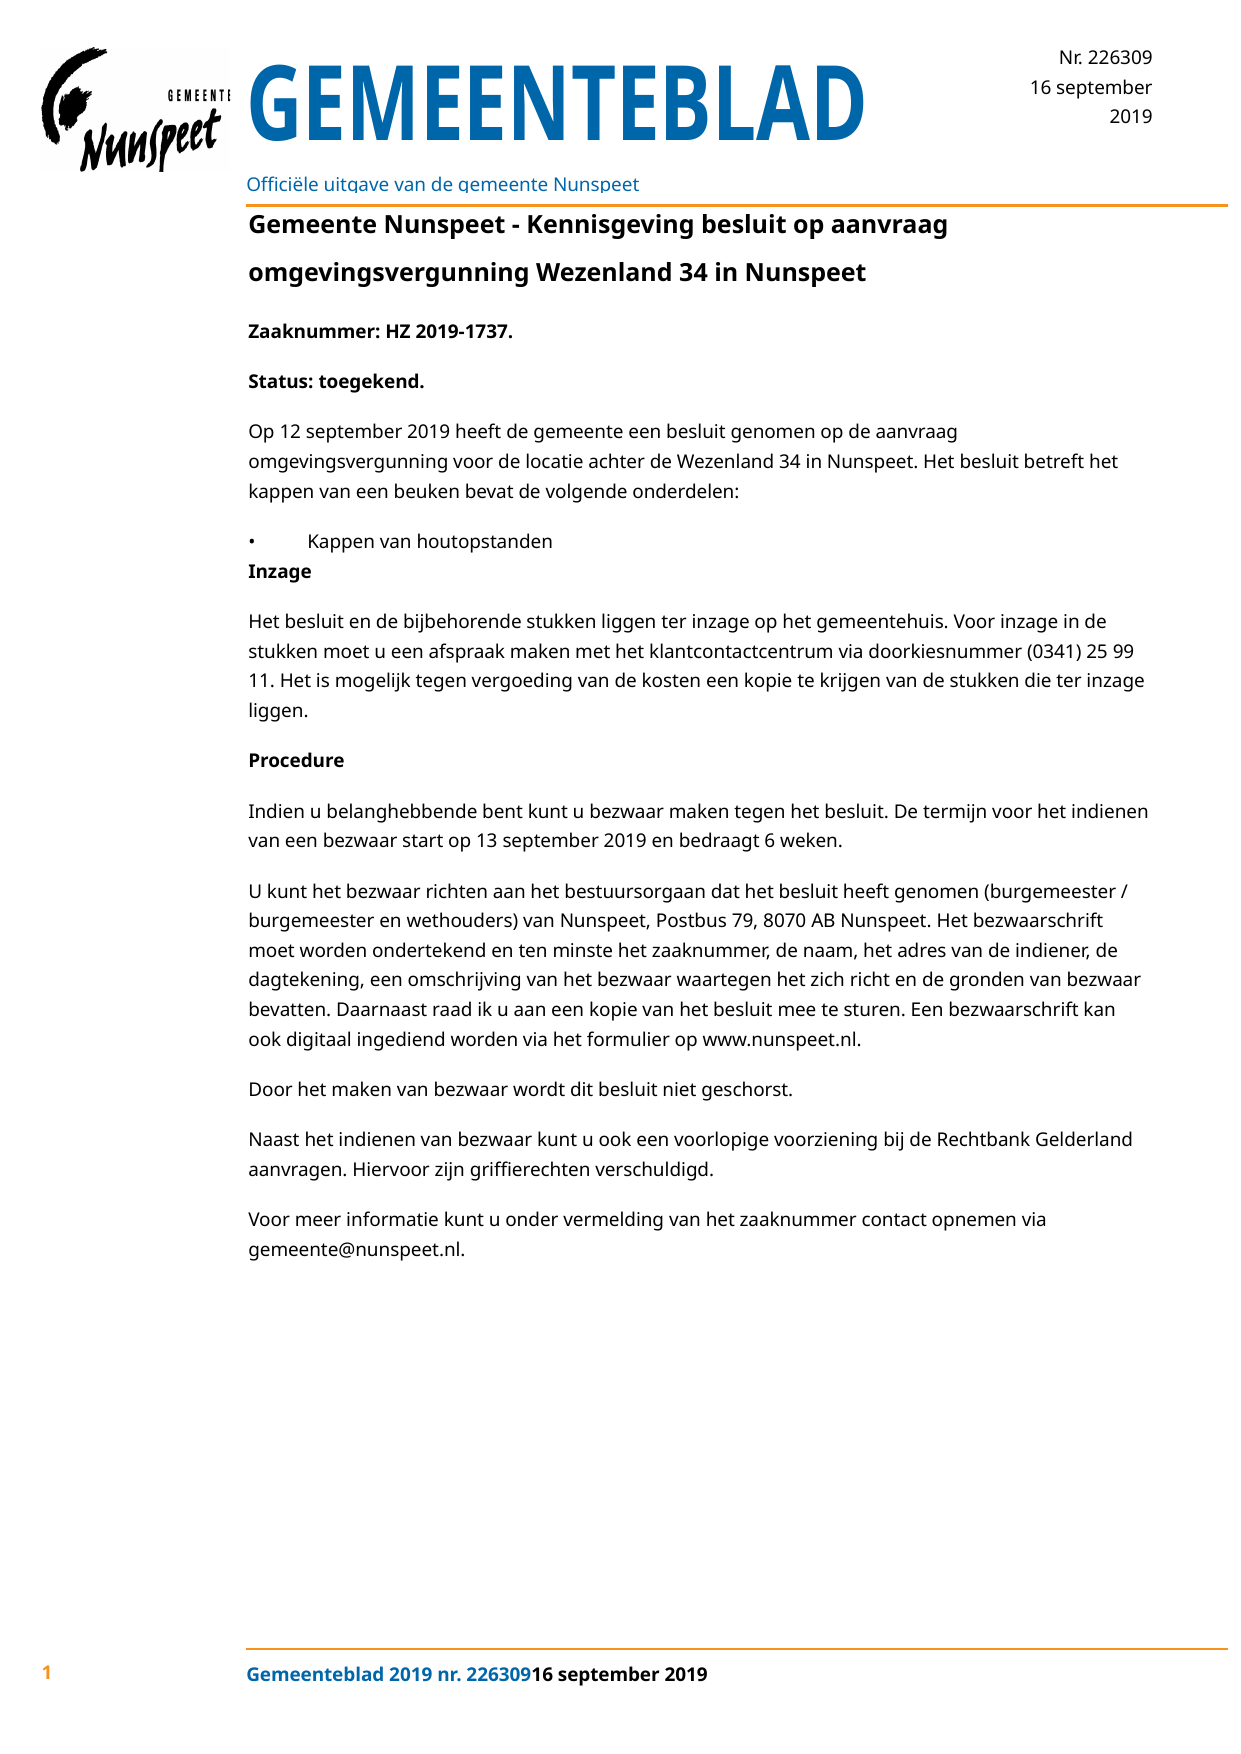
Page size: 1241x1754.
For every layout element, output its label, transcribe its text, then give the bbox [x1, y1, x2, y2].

list Kappen van houtopstanden [248, 528, 1152, 554]
text Voor meer informatie kunt u onder vermelding van het zaaknummer contact opnemen via gemeente@nunspeet.nl. [248, 1207, 1152, 1262]
text Gemeente Nunspeet - Kennisgeving besluit op aanvraag omgevingsvergunning Wezenland 34 in Nunspeet [248, 207, 1152, 288]
text Het besluit en de bijbehorende stukken liggen ter inzage op het gemeentehuis. Voor inzage in de stukken moet u een afspraak maken met het klantcontactcentrum via doorkiesnummer (0341) 25 99 11. Het is mogelijk tegen vergoeding van de kosten een kopie te krijgen van de stukken die ter inzage liggen. [248, 608, 1152, 723]
text Indien u belanghebbende bent kunt u bezwaar maken tegen het besluit. De termijn voor het indienen van een bezwaar start op 13 september 2019 en bedraagt 6 weken. [248, 798, 1152, 853]
text Inzage [248, 558, 1152, 584]
text Zaaknummer: HZ 2019-1737. [248, 318, 1152, 344]
text Naast het indienen van bezwaar kunt u ook een voorlopige voorziening bij de Rechtbank Gelderland aanvragen. Hiervoor zijn griffierechten verschuldigd. [248, 1127, 1152, 1182]
text Door het maken van bezwaar wordt dit besluit niet geschorst. [248, 1076, 1152, 1102]
text Op 12 september 2019 heeft de gemeente een besluit genomen op de aanvraag omgevingsvergunning voor de locatie achter de Wezenland 34 in Nunspeet. Het besluit betreft het kappen van een beuken bevat de volgende onderdelen: [248, 419, 1152, 504]
text Procedure [248, 747, 1152, 773]
text Status: toegekend. [248, 368, 1152, 394]
text U kunt het bezwaar richten aan het bestuursorgaan dat het besluit heeft genomen (burgemeester / burgemeester en wethouders) van Nunspeet, Postbus 79, 8070 AB Nunspeet. Het bezwaarschrift moet worden ondertekend en ten minste het zaaknummer, de naam, het adres van de indiener, de dagtekening, een omschrijving van het bezwaar waartegen het zich richt en de gronden van bezwaar bevatten. Daarnaast raad ik u aan een kopie van het besluit mee te sturen. Een bezwaarschrift kan ook digitaal ingediend worden via het formulier op www.nunspeet.nl. [248, 878, 1152, 1052]
picture [41, 47, 231, 172]
